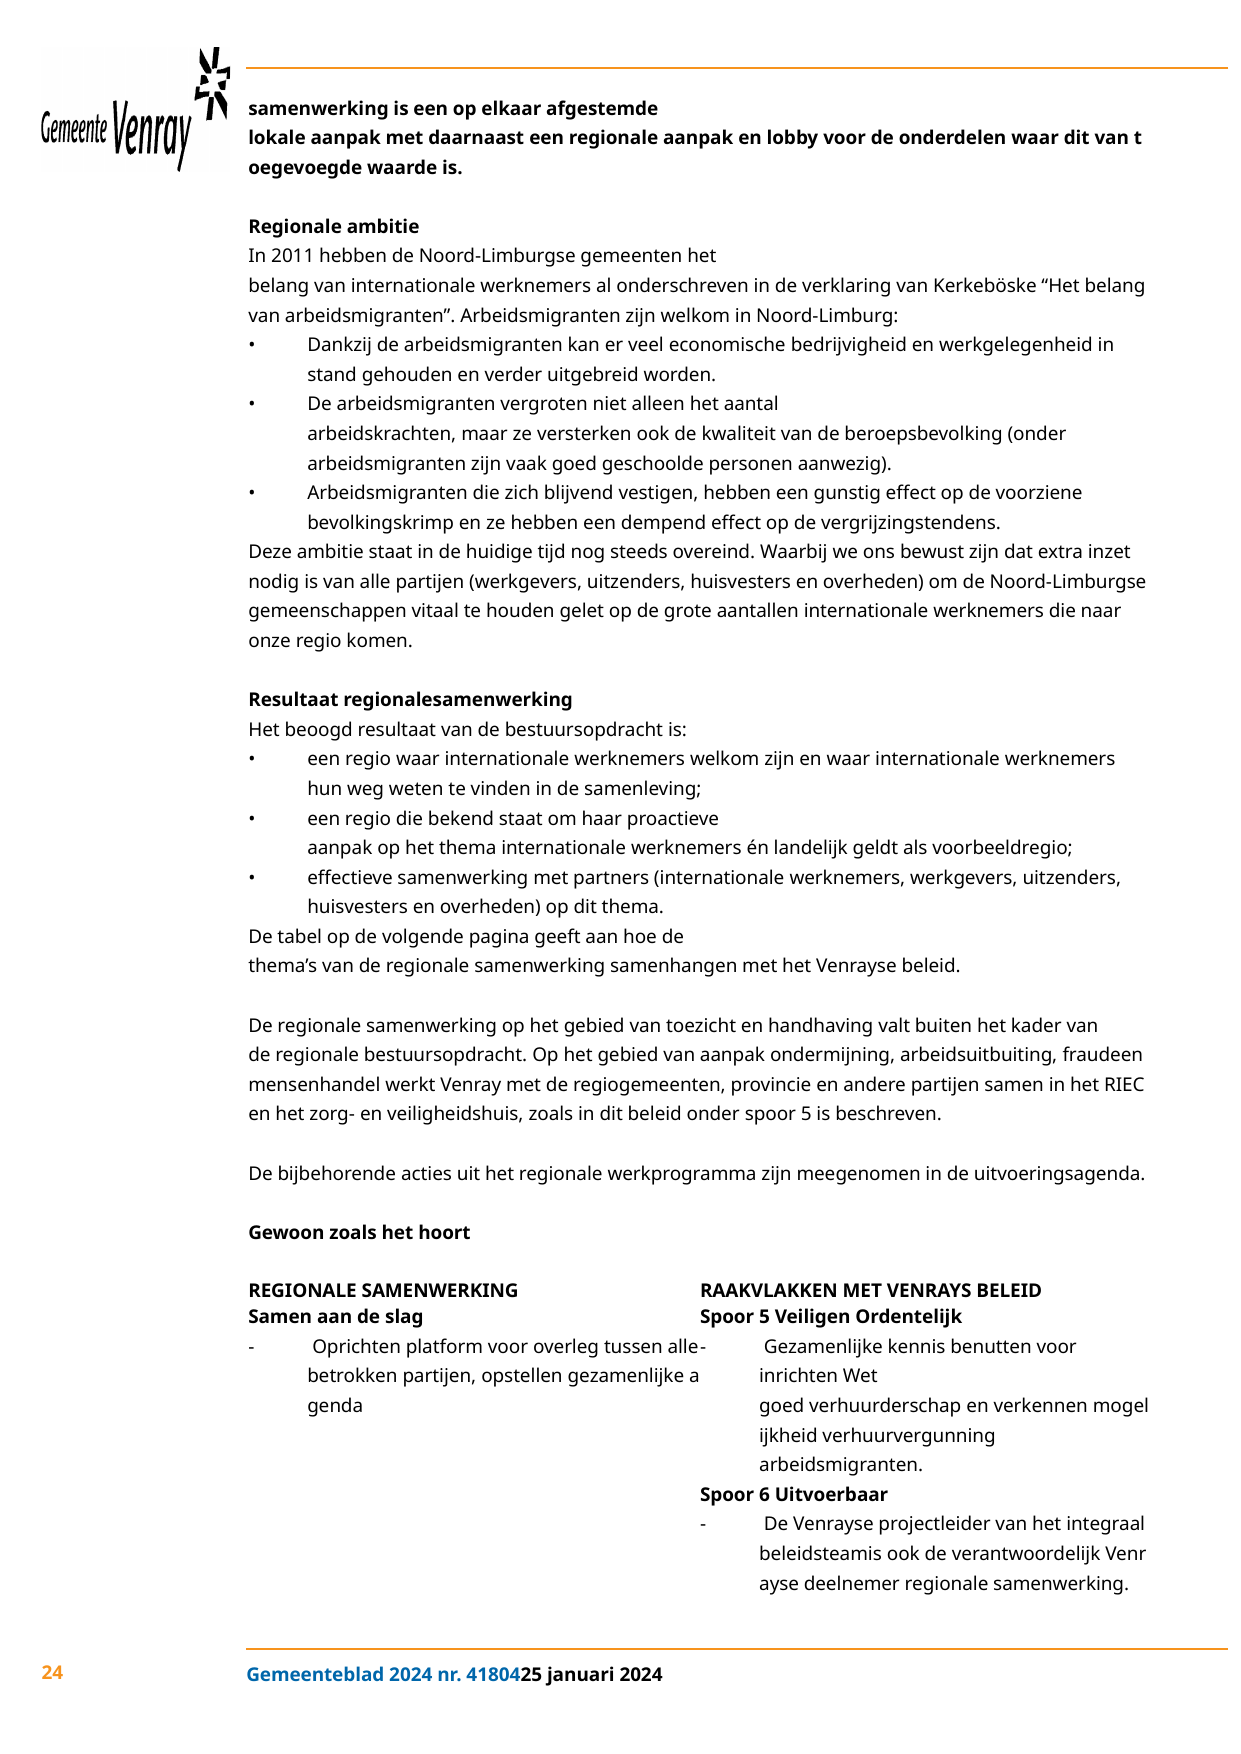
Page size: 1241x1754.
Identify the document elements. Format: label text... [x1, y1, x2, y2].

text In 2011 hebben de Noord-Limburgse gemeenten het belang van internationale werknemers al onderschreven in de verklaring van Kerkeböske “Het belang van arbeidsmigranten”. Arbeidsmigranten zijn welkom in Noord-Limburg: [248, 243, 1152, 328]
list een regio die bekend staat om haar proactieve aanpak op het thema internationale werknemers én landelijk geldt als voorbeeldregio; [248, 805, 1152, 860]
table_header REGIONALE SAMENWERKING [248, 1278, 700, 1303]
text De bijbehorende acties uit het regionale werkprogramma zijn meegenomen in de uitvoeringsagenda. [248, 1160, 1152, 1186]
list Arbeidsmigranten die zich blijvend vestigen, hebben een gunstig effect op de voorziene bevolkingskrimp en ze hebben een dempend effect op de vergrijzingstendens. [248, 479, 1152, 535]
text Resultaat regionalesamenwerking [248, 686, 1152, 712]
table_header Gewoon zoals het hoort [248, 1219, 1152, 1245]
text De tabel op de volgende pagina geeft aan hoe de thema’s van de regionale samenwerking samenhangen met het Venrayse beleid. [248, 923, 1152, 978]
text Het beoogd resultaat van de bestuursopdracht is: [248, 716, 1152, 742]
table_cell Samen aan de slag Oprichten platform voor overleg tussen alle betrokken partijen, opstellen gezamenlijke agenda [248, 1304, 700, 1595]
list effectieve samenwerking met partners (internationale werknemers, werkgevers, uitzenders, huisvesters en overheden) op dit thema. [248, 864, 1152, 919]
list Dankzij de arbeidsmigranten kan er veel economische bedrijvigheid en werkgelegenheid in stand gehouden en verder uitgebreid worden. [248, 331, 1152, 387]
list De arbeidsmigranten vergroten niet alleen het aantal arbeidskrachten, maar ze versterken ook de kwaliteit van de beroepsbevolking (onder arbeidsmigranten zijn vaak goed geschoolde personen aanwezig). [248, 391, 1152, 476]
text Regionale ambitie [248, 213, 1152, 239]
list een regio waar internationale werknemers welkom zijn en waar internationale werknemers hun weg weten te vinden in de samenleving; [248, 746, 1152, 801]
text samenwerking is een op elkaar afgestemde lokale aanpak met daarnaast een regionale aanpak en lobby voor de onderdelen waar dit van toegevoegde waarde is. [248, 95, 1152, 180]
table_cell Spoor 5 Veiligen Ordentelijk Gezamenlijke kennis benutten voor inrichten Wet goed verhuurderschap en verkennen mogelijkheid verhuurvergunning arbeidsmigranten. Spoor 6 Uitvoerbaar De Venrayse projectleider van het integraal beleidsteamis ook de verantwoordelijk Venrayse deelnemer regionale samenwerking. [700, 1304, 1152, 1595]
text Deze ambitie staat in de huidige tijd nog steeds overeind. Waarbij we ons bewust zijn dat extra inzet nodig is van alle partijen (werkgevers, uitzenders, huisvesters en overheden) om de Noord-Limburgse gemeenschappen vitaal te houden gelet op de grote aantallen internationale werknemers die naar onze regio komen. [248, 538, 1152, 653]
text De regionale samenwerking op het gebied van toezicht en handhaving valt buiten het kader van de regionale bestuursopdracht. Op het gebied van aanpak ondermijning, arbeidsuitbuiting, fraudeen mensenhandel werkt Venray met de regiogemeenten, provincie en andere partijen samen in het RIEC en het zorg- en veiligheidshuis, zoals in dit beleid onder spoor 5 is beschreven. [248, 1012, 1152, 1126]
picture [41, 47, 231, 172]
table_header RAAKVLAKKEN MET VENRAYS BELEID [700, 1278, 1152, 1303]
